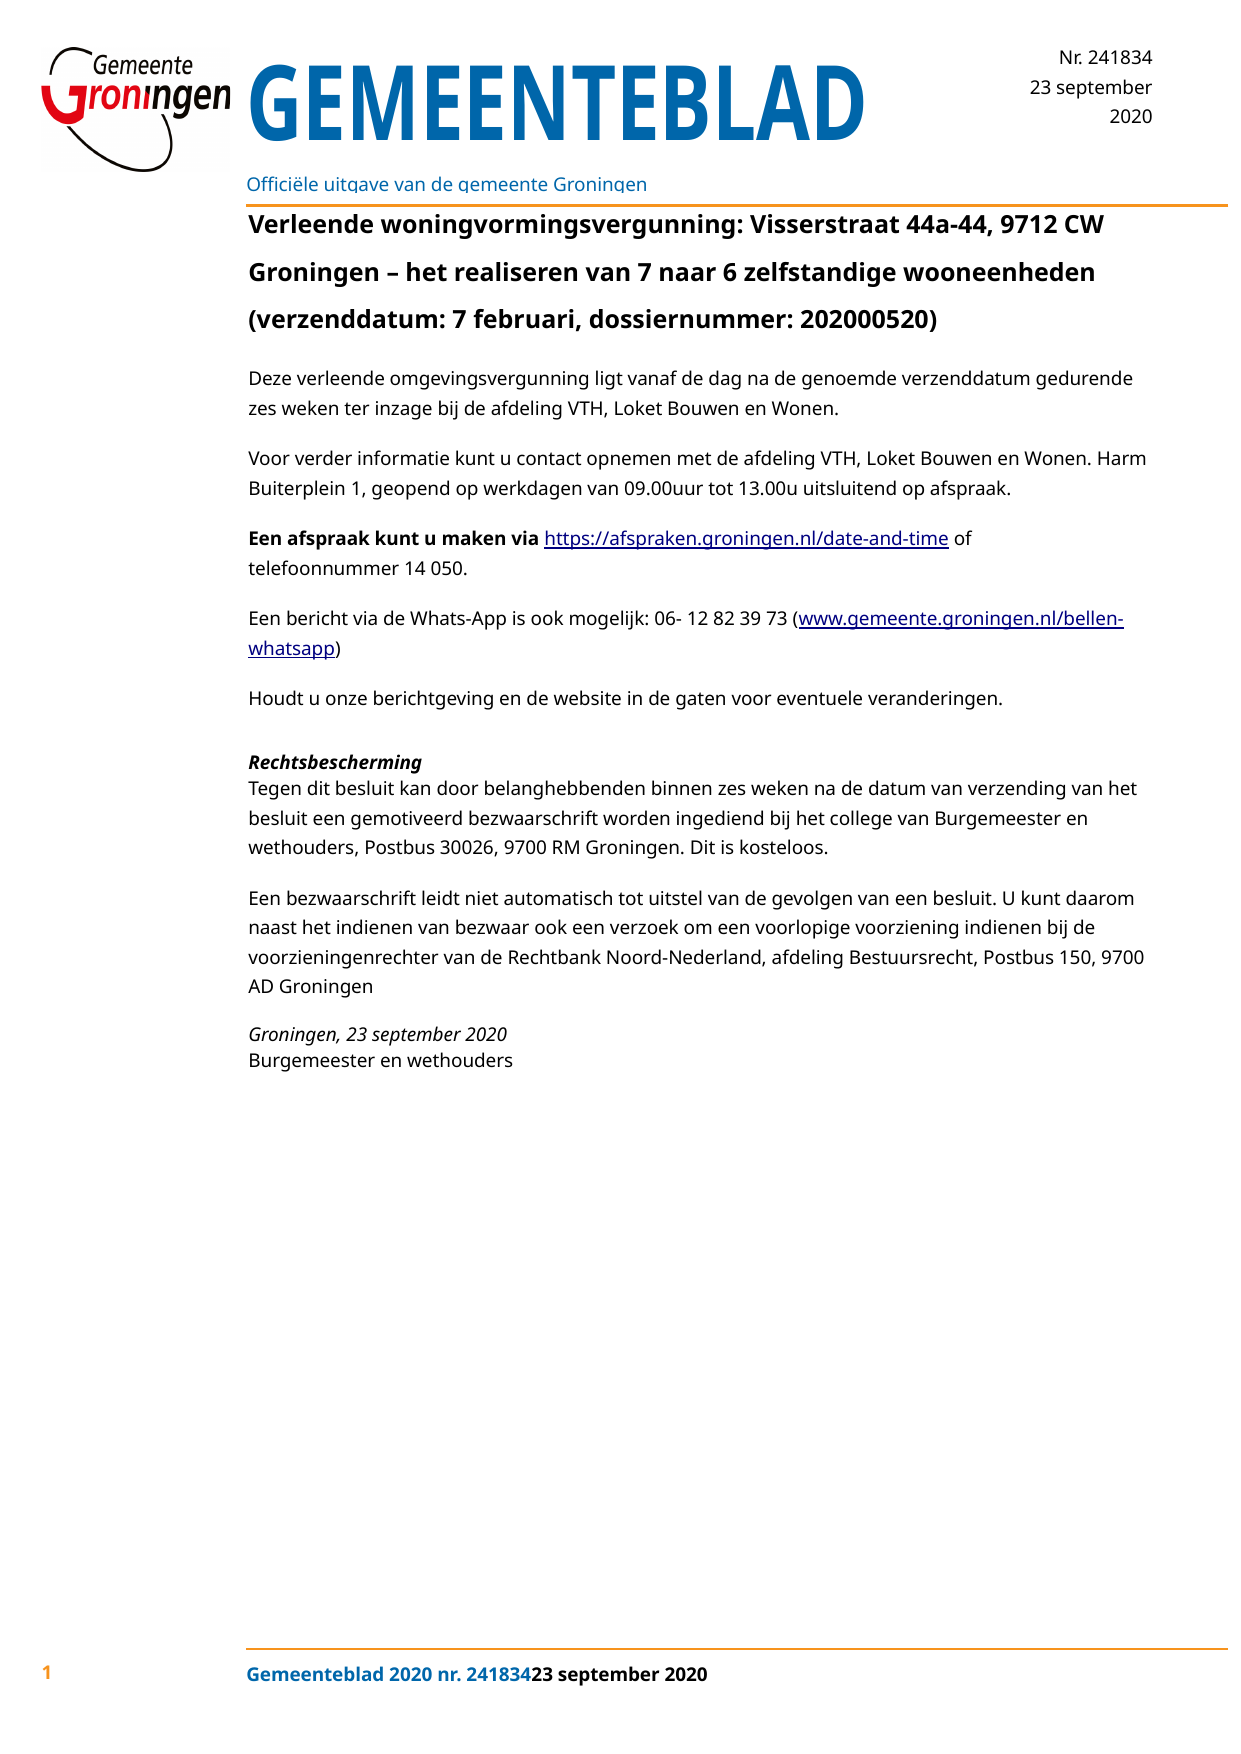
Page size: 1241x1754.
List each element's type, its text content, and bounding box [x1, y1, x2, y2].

text Een afspraak kunt u maken via https://afspraken.groningen.nl/date-and-time of telefoonnummer 14 050. [248, 526, 1152, 581]
text Houdt u onze berichtgeving en de website in de gaten voor eventuele veranderingen. [248, 686, 1152, 711]
text Tegen dit besluit kan door belanghebbenden binnen zes weken na de datum van verzending van het besluit een gemotiveerd bezwaarschrift worden ingediend bij het college van Burgemeester en wethouders, Postbus 30026, 9700 RM Groningen. Dit is kosteloos. [248, 775, 1152, 860]
text Deze verleende omgevingsvergunning ligt vanaf de dag na de genoemde verzenddatum gedurende zes weken ter inzage bij de afdeling VTH, Loket Bouwen en Wonen. [248, 366, 1152, 421]
text Voor verder informatie kunt u contact opnemen met de afdeling VTH, Loket Bouwen en Wonen. Harm Buiterplein 1, geopend op werkdagen van 09.00uur tot 13.00u uitsluitend op afspraak. [248, 446, 1152, 501]
text Groningen, 23 september 2020 [248, 1021, 1152, 1047]
text Verleende woningvormingsvergunning: Visserstraat 44a-44, 9712 CW Groningen – het realiseren van 7 naar 6 zelfstandige wooneenheden (verzenddatum: 7 februari, dossiernummer: 202000520) [248, 207, 1152, 336]
text Een bericht via de Whats-App is ook mogelijk: 06- 12 82 39 73 (www.gemeente.groningen.nl/bellen-whatsapp) [248, 606, 1152, 661]
text Rechtsbescherming [248, 749, 1152, 775]
text Burgemeester en wethouders [248, 1047, 1152, 1073]
picture [41, 47, 231, 172]
text Een bezwaarschrift leidt niet automatisch tot uitstel van de gevolgen van een besluit. U kunt daarom naast het indienen van bezwaar ook een verzoek om een voorlopige voorziening indienen bij de voorzieningenrechter van de Rechtbank Noord-Nederland, afdeling Bestuursrecht, Postbus 150, 9700 AD Groningen [248, 885, 1152, 999]
